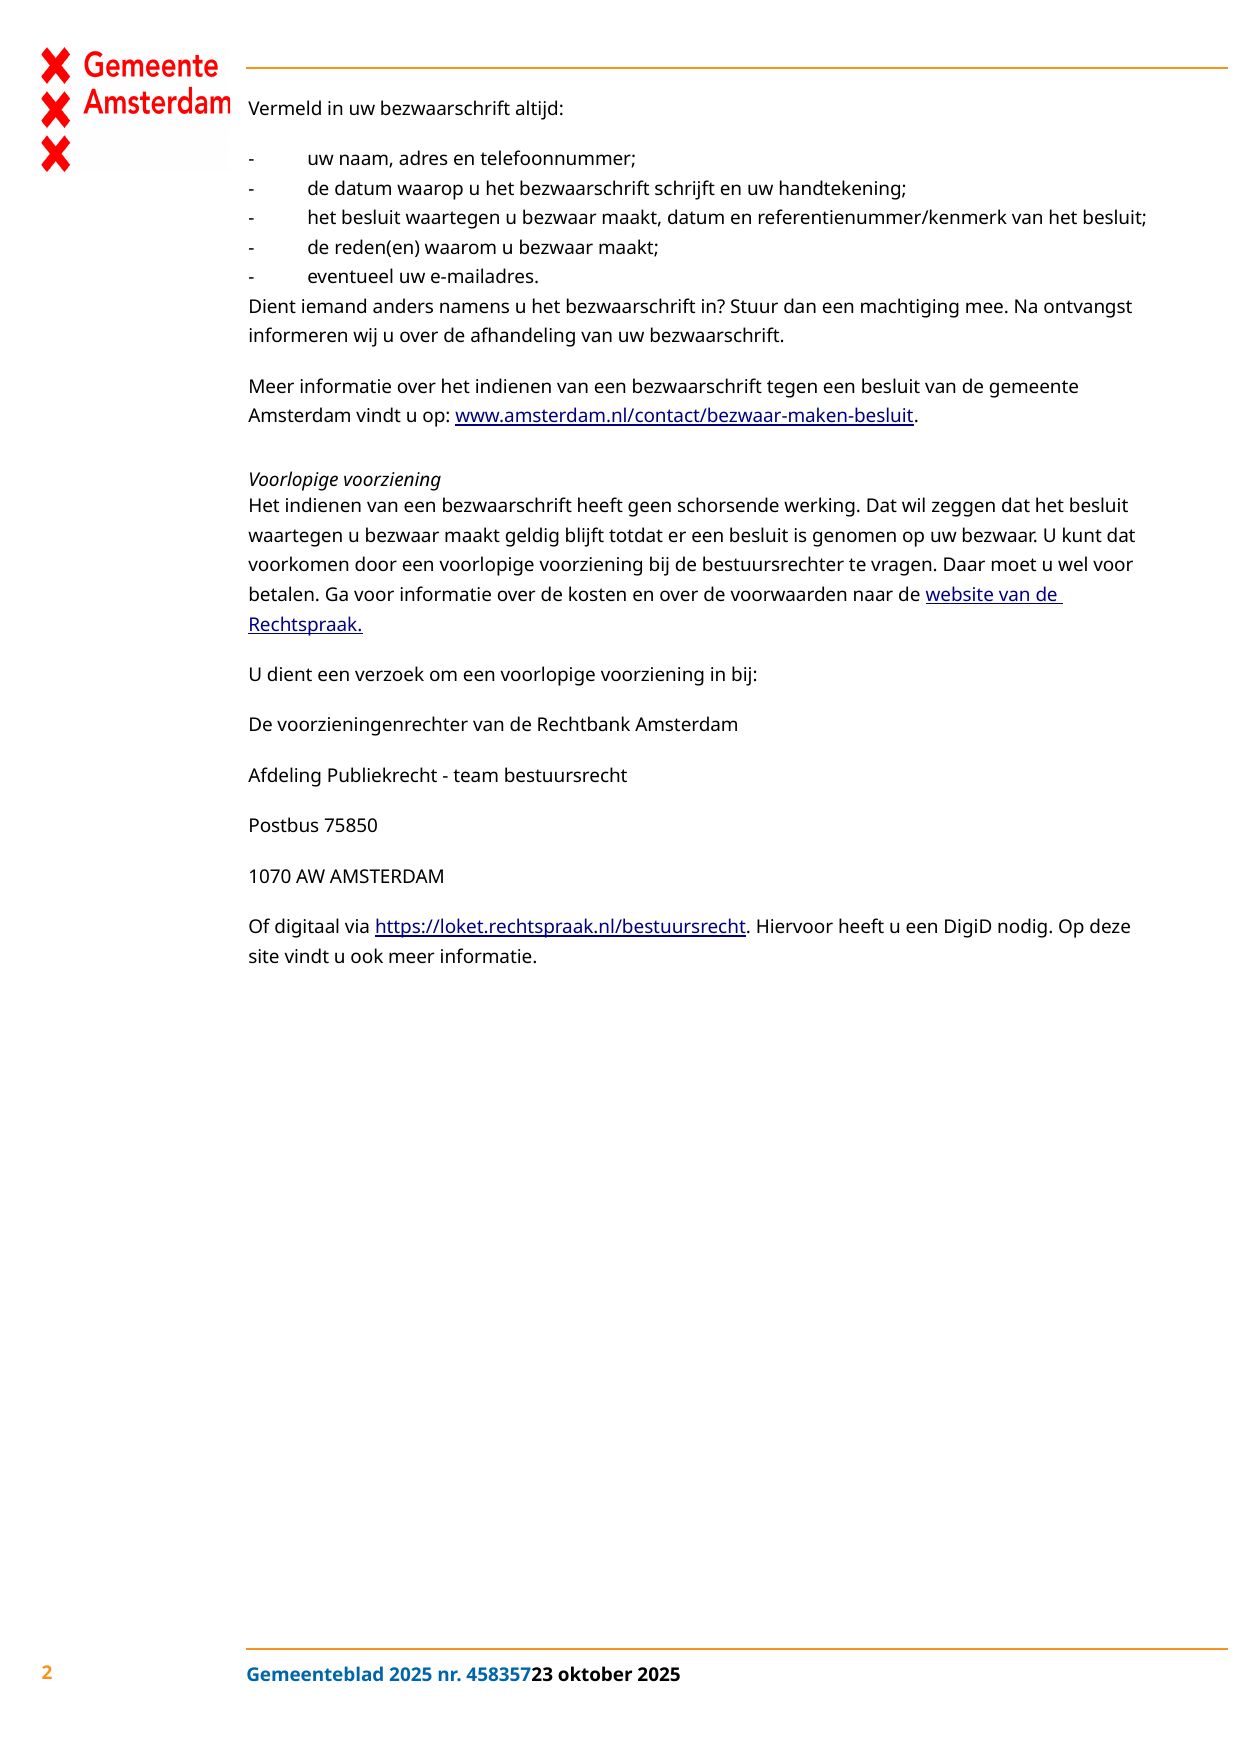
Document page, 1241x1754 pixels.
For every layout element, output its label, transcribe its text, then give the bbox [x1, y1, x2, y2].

text Vermeld in uw bezwaarschrift altijd: [248, 95, 1152, 121]
text Het indienen van een bezwaarschrift heeft geen schorsende werking. Dat wil zeggen dat het besluit waartegen u bezwaar maakt geldig blijft totdat er een besluit is genomen op uw bezwaar. U kunt dat voorkomen door een voorlopige voorziening bij de bestuursrechter te vragen. Daar moet u wel voor betalen. Ga voor informatie over de kosten en over de voorwaarden naar de website van de Rechtspraak. [248, 492, 1152, 636]
text 1070 AW AMSTERDAM [248, 863, 1152, 888]
text Afdeling Publiekrecht - team bestuursrecht [248, 762, 1152, 788]
text De voorzieningenrechter van de Rechtbank Amsterdam [248, 712, 1152, 737]
text Postbus 75850 [248, 812, 1152, 838]
text Meer informatie over het indienen van een bezwaarschrift tegen een besluit van de gemeente Amsterdam vindt u op: www.amsterdam.nl/contact/bezwaar-maken-besluit. [248, 373, 1152, 428]
text Voorlopige voorziening [248, 467, 1152, 492]
list eventueel uw e-mailadres. [248, 263, 1152, 289]
list het besluit waartegen u bezwaar maakt, datum en referentienummer/kenmerk van het besluit; [248, 204, 1152, 230]
list uw naam, adres en telefoonnummer; [248, 145, 1152, 171]
list de reden(en) waarom u bezwaar maakt; [248, 234, 1152, 260]
list de datum waarop u het bezwaarschrift schrijft en uw handtekening; [248, 175, 1152, 201]
picture [41, 47, 231, 172]
text Of digitaal via https://loket.rechtspraak.nl/bestuursrecht. Hiervoor heeft u een DigiD nodig. Op deze site vindt u ook meer informatie. [248, 913, 1152, 968]
text U dient een verzoek om een voorlopige voorziening in bij: [248, 661, 1152, 687]
text Dient iemand anders namens u het bezwaarschrift in? Stuur dan een machtiging mee. Na ontvangst informeren wij u over de afhandeling van uw bezwaarschrift. [248, 293, 1152, 348]
